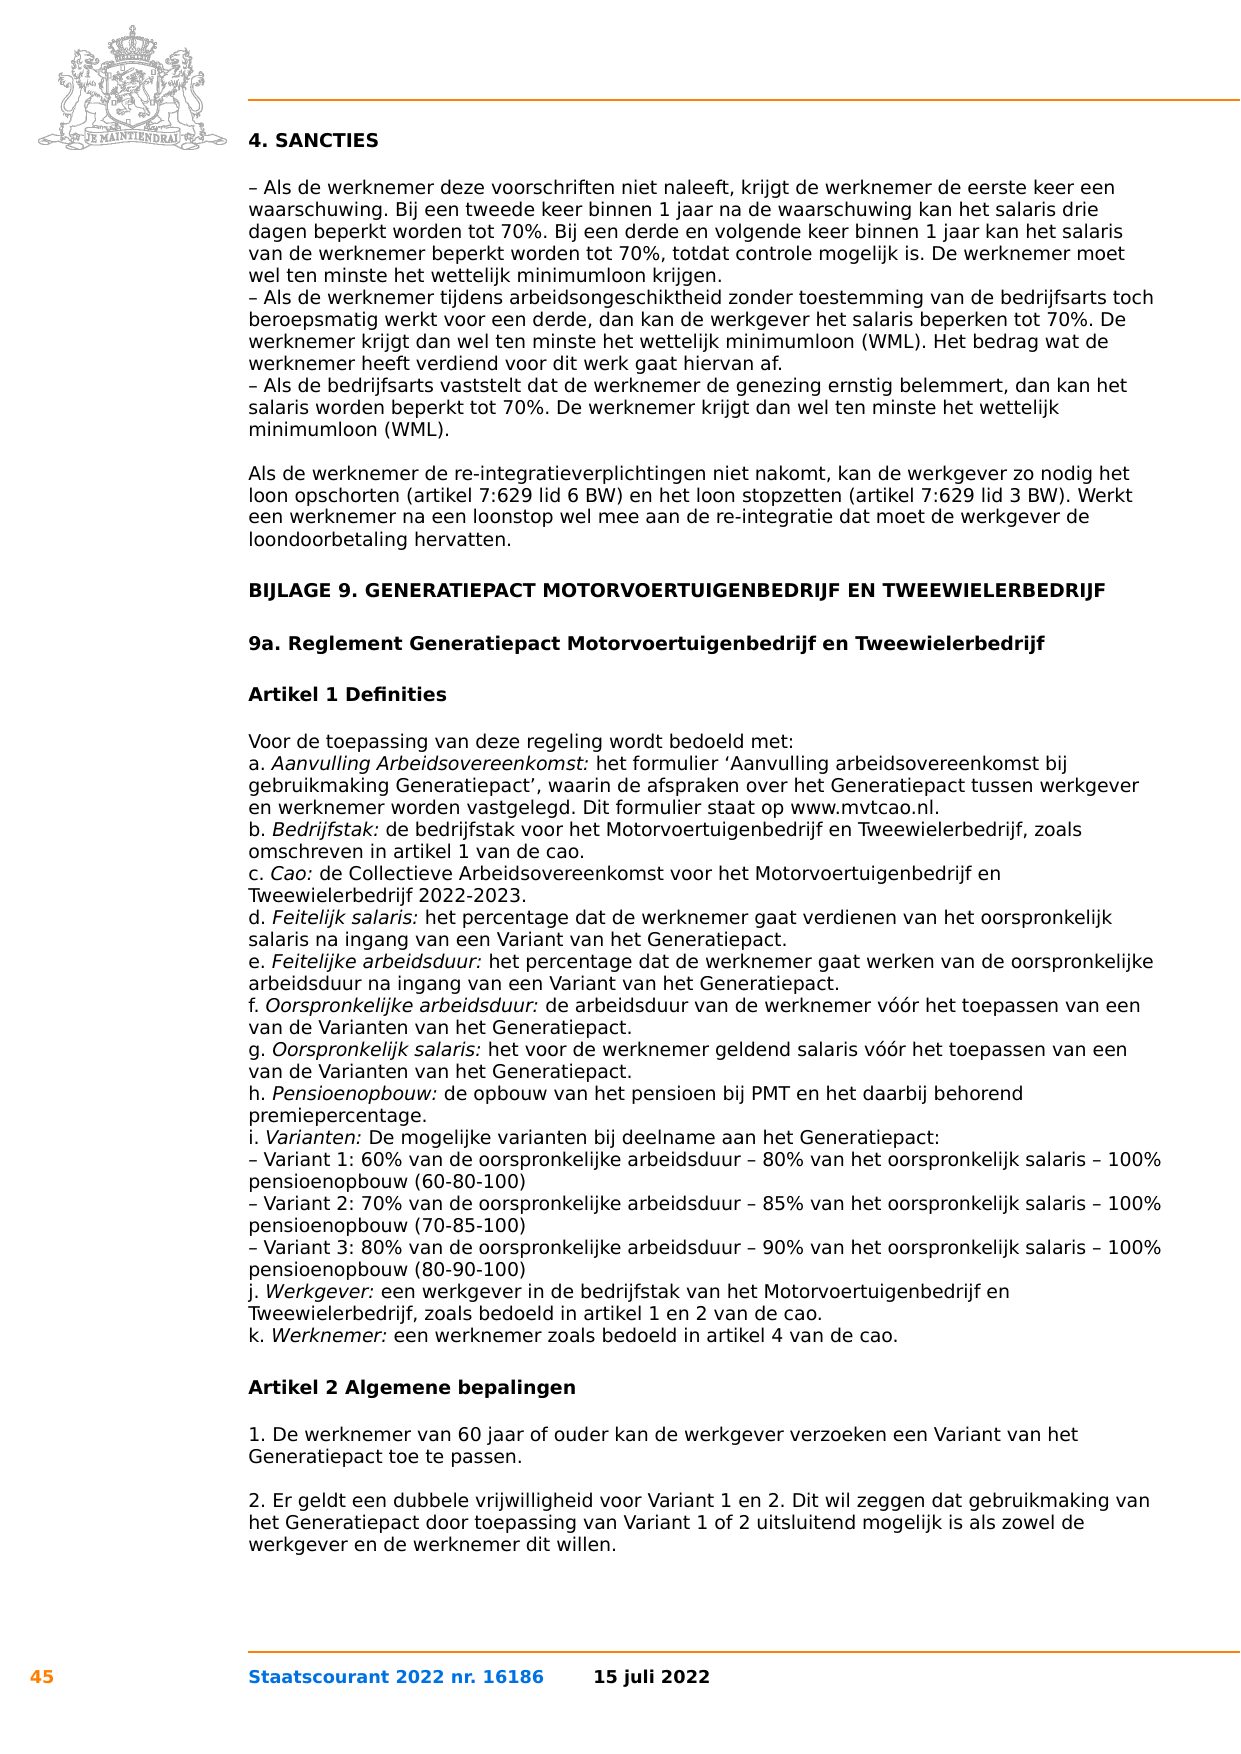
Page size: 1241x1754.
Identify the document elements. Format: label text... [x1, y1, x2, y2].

subtitle 9a. Reglement Generatiepact Motorvoertuigenbedrijf en Tweewielerbedrijf [248, 632, 1163, 654]
text c. Cao: de Collectieve Arbeidsovereenkomst voor het Motorvoertuigenbedrijf en Tweewielerbedrijf 2022-2023. [248, 863, 1163, 907]
text k. Werknemer: een werknemer zoals bedoeld in artikel 4 van de cao. [248, 1325, 1163, 1347]
text g. Oorspronkelijk salaris: het voor de werknemer geldend salaris vóór het toepassen van een van de Varianten van het Generatiepact. [248, 1039, 1163, 1083]
text – Variant 2: 70% van de oorspronkelijke arbeidsduur – 85% van het oorspronkelijk salaris – 100% pensioenopbouw (70-85-100) [248, 1193, 1163, 1237]
text a. Aanvulling Arbeidsovereenkomst: het formulier ‘Aanvulling arbeidsovereenkomst bij gebruikmaking Generatiepact’, waarin de afspraken over het Generatiepact tussen werkgever en werknemer worden vastgelegd. Dit formulier staat op www.mvtcao.nl. [248, 753, 1163, 819]
text Voor de toepassing van deze regeling wordt bedoeld met: [248, 731, 1163, 753]
text 1. De werknemer van 60 jaar of ouder kan de werkgever verzoeken een Variant van het Generatiepact toe te passen. [248, 1424, 1163, 1468]
text e. Feitelijke arbeidsduur: het percentage dat de werknemer gaat werken van de oorspronkelijke arbeidsduur na ingang van een Variant van het Generatiepact. [248, 951, 1163, 995]
text b. Bedrijfstak: de bedrijfstak voor het Motorvoertuigenbedrijf en Tweewielerbedrijf, zoals omschreven in artikel 1 van de cao. [248, 819, 1163, 863]
text d. Feitelijk salaris: het percentage dat de werknemer gaat verdienen van het oorspronkelijk salaris na ingang van een Variant van het Generatiepact. [248, 907, 1163, 951]
text j. Werkgever: een werkgever in de bedrijfstak van het Motorvoertuigenbedrijf en Tweewielerbedrijf, zoals bedoeld in artikel 1 en 2 van de cao. [248, 1281, 1163, 1325]
text f. Oorspronkelijke arbeidsduur: de arbeidsduur van de werknemer vóór het toepassen van een van de Varianten van het Generatiepact. [248, 995, 1163, 1039]
text h. Pensioenopbouw: de opbouw van het pensioen bij PMT en het daarbij behorend premiepercentage. [248, 1083, 1163, 1127]
text – Variant 1: 60% van de oorspronkelijke arbeidsduur – 80% van het oorspronkelijk salaris – 100% pensioenopbouw (60-80-100) [248, 1149, 1163, 1193]
text – Variant 3: 80% van de oorspronkelijke arbeidsduur – 90% van het oorspronkelijk salaris – 100% pensioenopbouw (80-90-100) [248, 1237, 1163, 1281]
subtitle Artikel 2 Algemene bepalingen [248, 1377, 1163, 1399]
picture [38, 25, 227, 150]
text Als de werknemer de re-integratieverplichtingen niet nakomt, kan de werkgever zo nodig het loon opschorten (artikel 7:629 lid 6 BW) en het loon stopzetten (artikel 7:629 lid 3 BW). Werkt een werknemer na een loonstop wel mee aan de re-integratie dat moet de werkgever de loondoorbetaling hervatten. [248, 462, 1163, 550]
subtitle 4. SANCTIES [248, 130, 1163, 152]
subtitle BIJLAGE 9. GENERATIEPACT MOTORVOERTUIGENBEDRIJF EN TWEEWIELERBEDRIJF [248, 580, 1163, 602]
text i. Varianten: De mogelijke varianten bij deelname aan het Generatiepact: [248, 1127, 1163, 1149]
text – Als de werknemer tijdens arbeidsongeschiktheid zonder toestemming van de bedrijfsarts toch beroepsmatig werkt voor een derde, dan kan de werkgever het salaris beperken tot 70%. De werknemer krijgt dan wel ten minste het wettelijk minimumloon (WML). Het bedrag wat de werknemer heeft verdiend voor dit werk gaat hiervan af. [248, 287, 1163, 375]
subtitle Artikel 1 Definities [248, 684, 1163, 706]
text – Als de bedrijfsarts vaststelt dat de werknemer de genezing ernstig belemmert, dan kan het salaris worden beperkt tot 70%. De werknemer krijgt dan wel ten minste het wettelijk minimumloon (WML). [248, 375, 1163, 441]
text – Als de werknemer deze voorschriften niet naleeft, krijgt de werknemer de eerste keer een waarschuwing. Bij een tweede keer binnen 1 jaar na de waarschuwing kan het salaris drie dagen beperkt worden tot 70%. Bij een derde en volgende keer binnen 1 jaar kan het salaris van de werknemer beperkt worden tot 70%, totdat controle mogelijk is. De werknemer moet wel ten minste het wettelijk minimumloon krijgen. [248, 177, 1163, 287]
text 2. Er geldt een dubbele vrijwilligheid voor Variant 1 en 2. Dit wil zeggen dat gebruikmaking van het Generatiepact door toepassing van Variant 1 of 2 uitsluitend mogelijk is als zowel de werkgever en de werknemer dit willen. [248, 1489, 1163, 1556]
